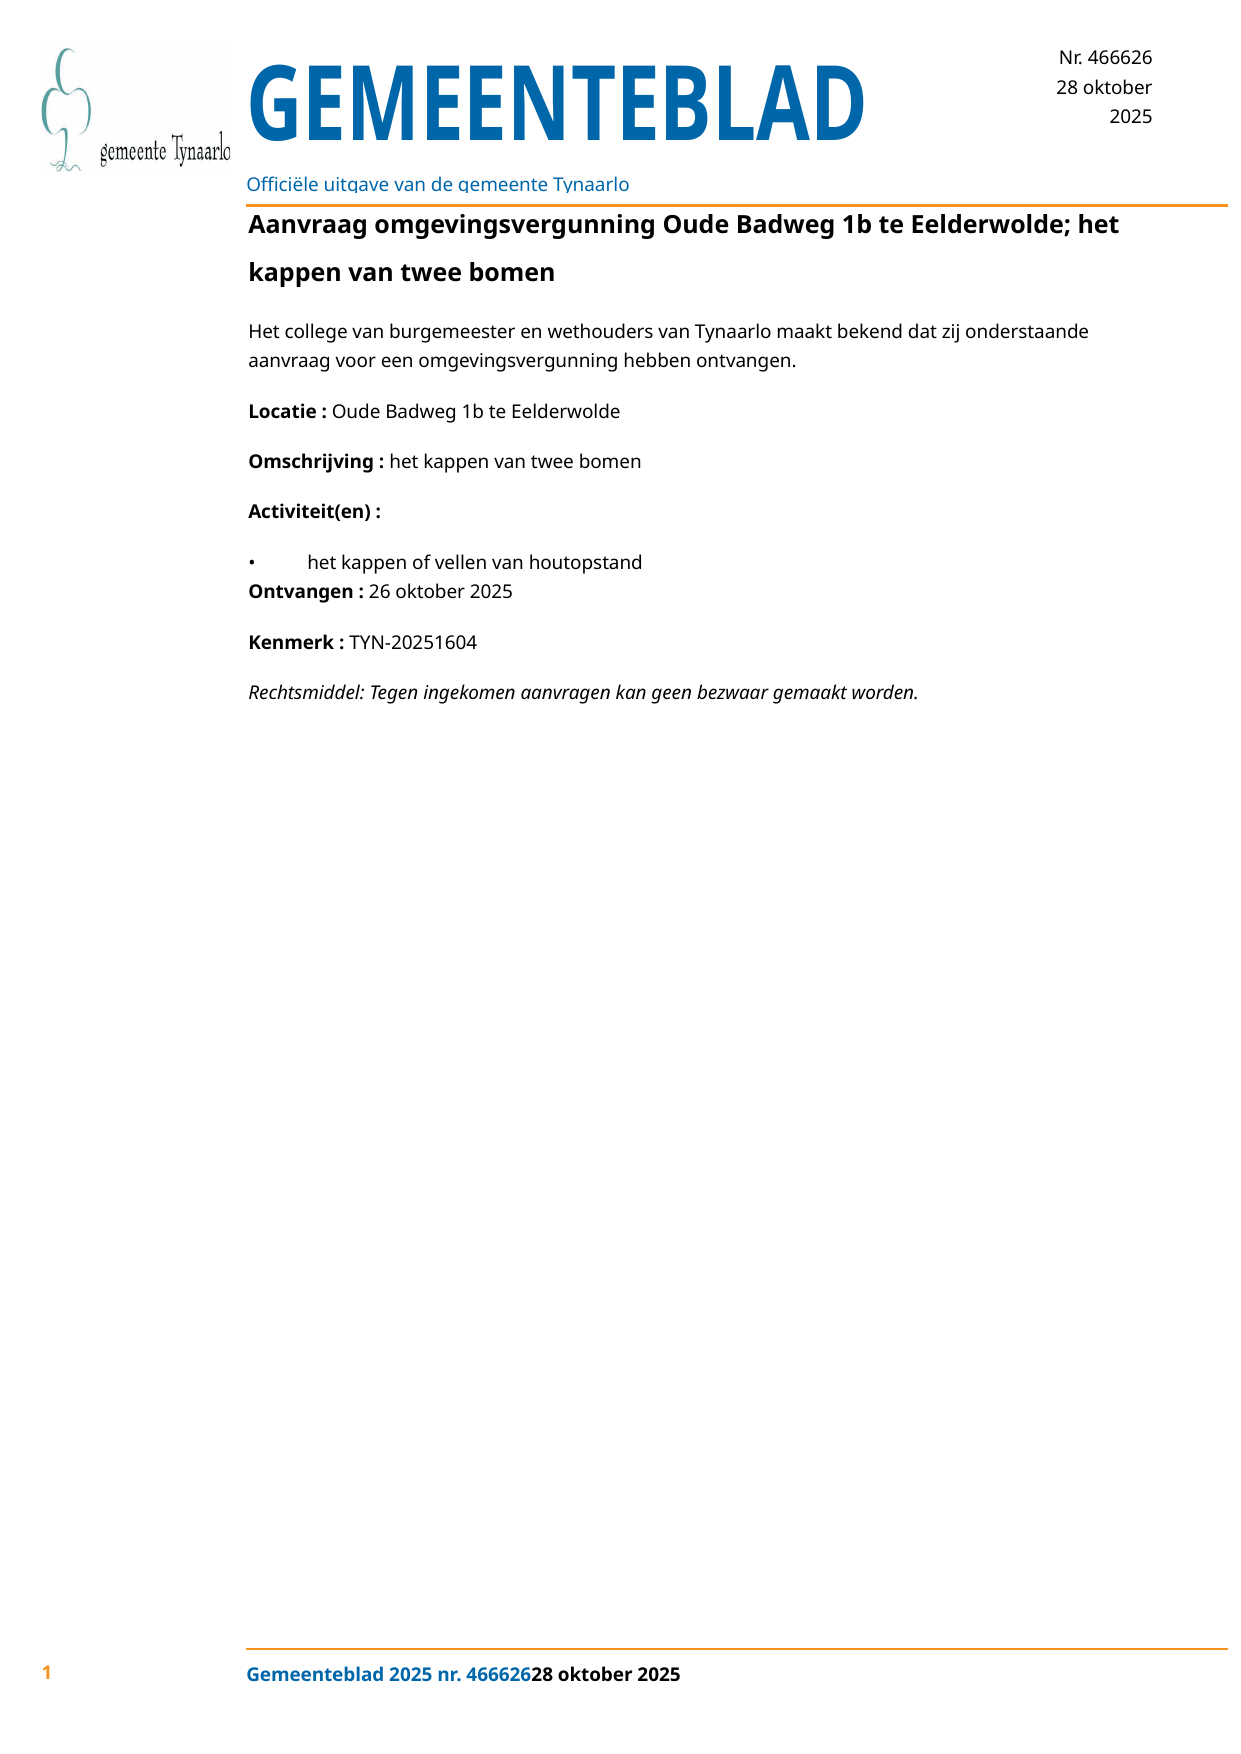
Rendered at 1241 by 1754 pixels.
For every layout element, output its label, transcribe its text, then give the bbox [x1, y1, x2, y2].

text Kenmerk : TYN-20251604 [248, 629, 1152, 655]
text Locatie : Oude Badweg 1b te Eelderwolde [248, 398, 1152, 424]
text Aanvraag omgevingsvergunning Oude Badweg 1b te Eelderwolde; het kappen van twee bomen [248, 207, 1152, 288]
text Activiteit(en) : [248, 499, 1152, 524]
picture [41, 47, 231, 172]
text Het college van burgemeester en wethouders van Tynaarlo maakt bekend dat zij onderstaande aanvraag voor een omgevingsvergunning hebben ontvangen. [248, 318, 1152, 373]
text Ontvangen : 26 oktober 2025 [248, 579, 1152, 604]
text Rechtsmiddel: Tegen ingekomen aanvragen kan geen bezwaar gemaakt worden. [248, 679, 1152, 705]
text Omschrijving : het kappen van twee bomen [248, 448, 1152, 474]
list het kappen of vellen van houtopstand [248, 549, 1152, 575]
